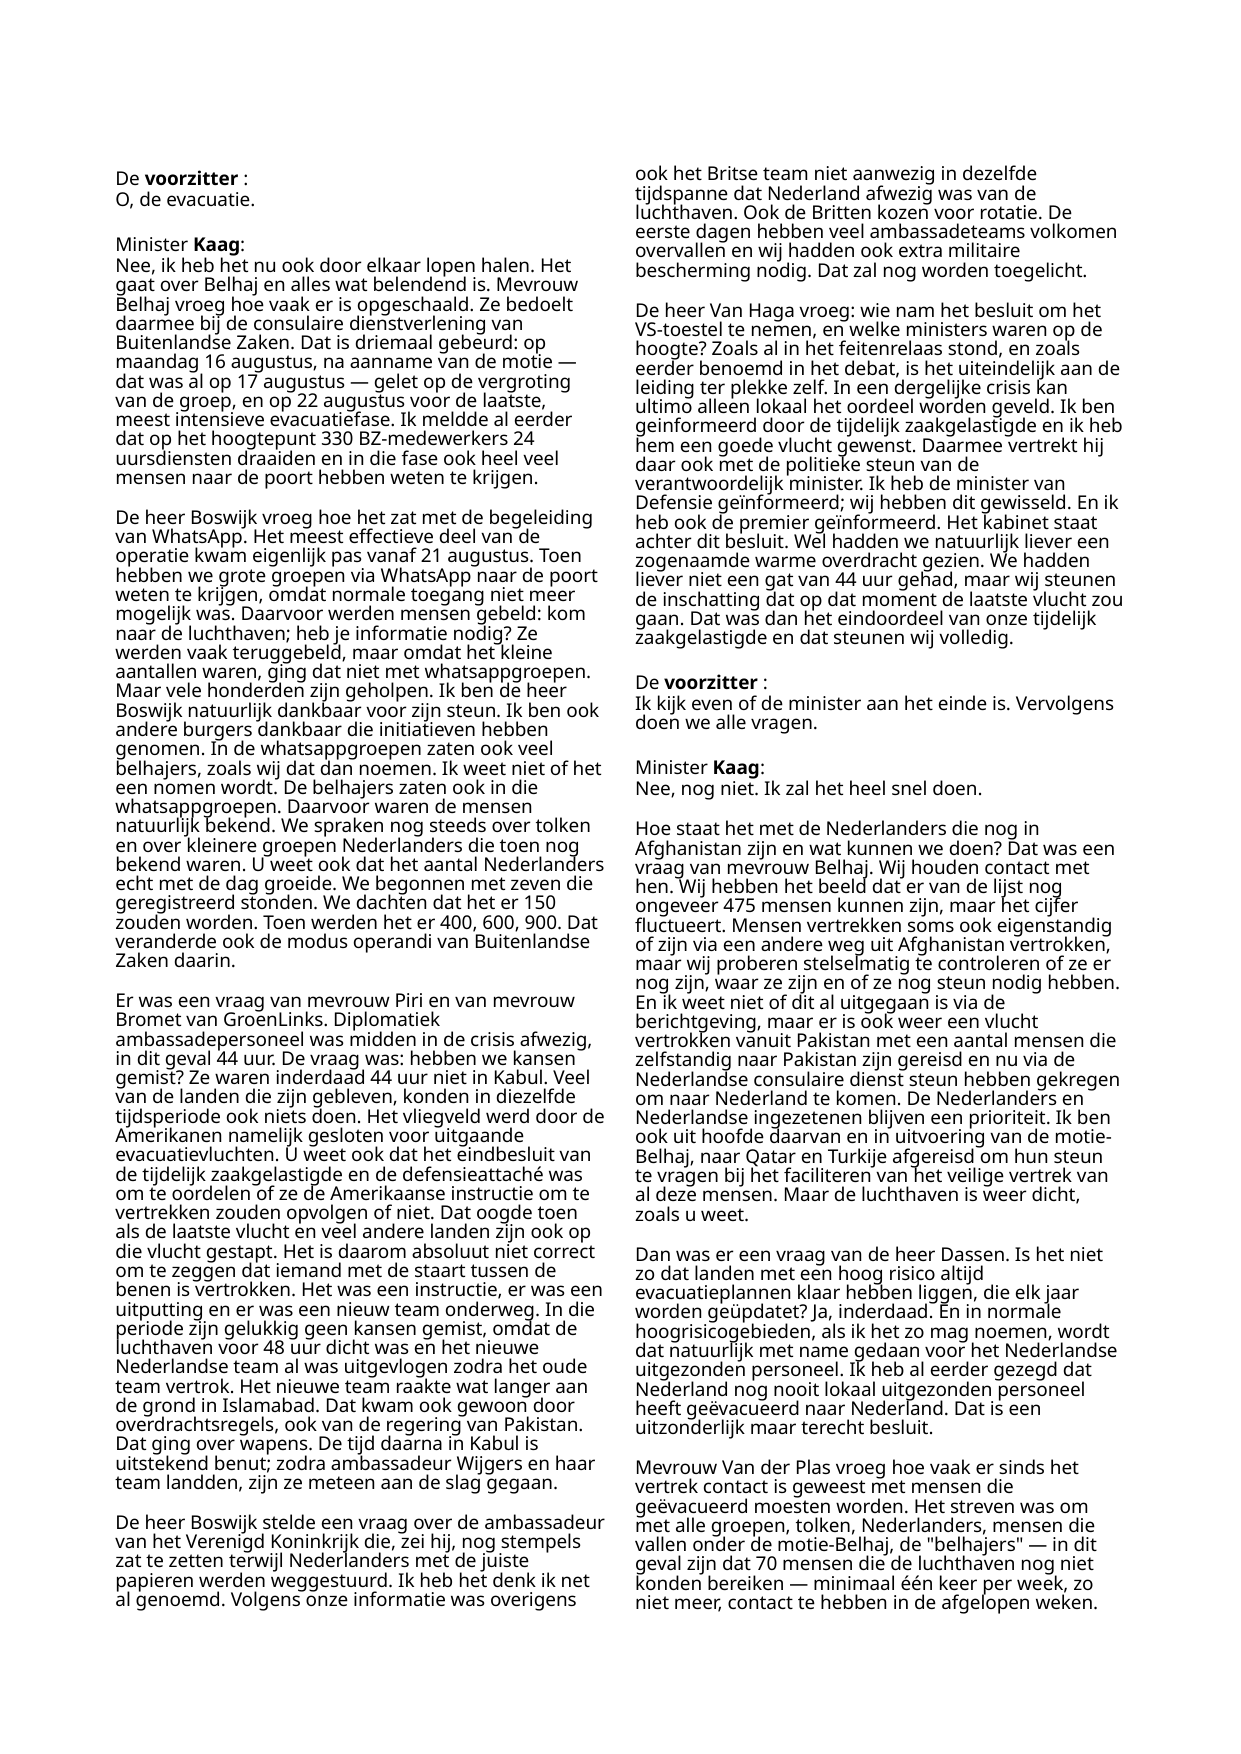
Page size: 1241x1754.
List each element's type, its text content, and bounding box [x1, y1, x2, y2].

text De heer Boswijk vroeg hoe het zat met de begeleiding van WhatsApp. Het meest effectieve deel van de operatie kwam eigenlijk pas vanaf 21 augustus. Toen hebben we grote groepen via WhatsApp naar de poort weten te krijgen, omdat normale toegang niet meer mogelijk was. Daarvoor werden mensen gebeld: kom naar de luchthaven; heb je informatie nodig? Ze werden vaak teruggebeld, maar omdat het kleine aantallen waren, ging dat niet met whatsappgroepen. Maar vele honderden zijn geholpen. Ik ben de heer Boswijk natuurlijk dankbaar voor zijn steun. Ik ben ook andere burgers dankbaar die initiatieven hebben genomen. In de whatsappgroepen zaten ook veel belhajers, zoals wij dat dan noemen. Ik weet niet of het een nomen wordt. De belhajers zaten ook in die whatsappgroepen. Daarvoor waren de mensen natuurlijk bekend. We spraken nog steeds over tolken en over kleinere groepen Nederlanders die toen nog bekend waren. U weet ook dat het aantal Nederlanders echt met de dag groeide. We begonnen met zeven die geregistreerd stonden. We dachten dat het er 150 zouden worden. Toen werden het er 400, 600, 900. Dat veranderde ook de modus operandi van Buitenlandse Zaken daarin. [115, 509, 605, 971]
text De voorzitter : [115, 165, 605, 191]
text Hoe staat het met de Nederlanders die nog in Afghanistan zijn en wat kunnen we doen? Dat was een vraag van mevrouw Belhaj. Wij houden contact met hen. Wij hebben het beeld dat er van de lijst nog ongeveer 475 mensen kunnen zijn, maar het cijfer fluctueert. Mensen vertrekken soms ook eigenstandig of zijn via een andere weg uit Afghanistan vertrokken, maar wij proberen stelselmatig te controleren of ze er nog zijn, waar ze zijn en of ze nog steun nodig hebben. En ik weet niet of dit al uitgegaan is via de berichtgeving, maar er is ook weer een vlucht vertrokken vanuit Pakistan met een aantal mensen die zelfstandig naar Pakistan zijn gereisd en nu via de Nederlandse consulaire dienst steun hebben gekregen om naar Nederland te komen. De Nederlanders en Nederlandse ingezetenen blijven een prioriteit. Ik ben ook uit hoofde daarvan en in uitvoering van de motie-Belhaj, naar Qatar en Turkije afgereisd om hun steun te vragen bij het faciliteren van het veilige vertrek van al deze mensen. Maar de luchthaven is weer dicht, zoals u weet. [635, 820, 1125, 1225]
text De voorzitter : [635, 669, 1125, 695]
text Ik kijk even of de minister aan het einde is. Vervolgens doen we alle vragen. [635, 695, 1125, 734]
text Nee, nog niet. Ik zal het heel snel doen. [635, 780, 1125, 799]
text Nee, ik heb het nu ook door elkaar lopen halen. Het gaat over Belhaj en alles wat belendend is. Mevrouw Belhaj vroeg hoe vaak er is opgeschaald. Ze bedoelt daarmee bij de consulaire dienstverlening van Buitenlandse Zaken. Dat is driemaal gebeurd: op maandag 16 augustus, na aanname van de motie — dat was al op 17 augustus — gelet op de vergroting van de groep, en op 22 augustus voor de laatste, meest intensieve evacuatiefase. Ik meldde al eerder dat op het hoogtepunt 330 BZ-medewerkers 24 uursdiensten draaiden en in die fase ook heel veel mensen naar de poort hebben weten te krijgen. [115, 257, 605, 488]
text ook het Britse team niet aanwezig in dezelfde tijdspanne dat Nederland afwezig was van de luchthaven. Ook de Britten kozen voor rotatie. De eerste dagen hebben veel ambassadeteams volkomen overvallen en wij hadden ook extra militaire bescherming nodig. Dat zal nog worden toegelicht. [635, 165, 1125, 281]
text Minister Kaag: [635, 754, 1125, 780]
text De heer Van Haga vroeg: wie nam het besluit om het VS-toestel te nemen, en welke ministers waren op de hoogte? Zoals al in het feitenrelaas stond, en zoals eerder benoemd in het debat, is het uiteindelijk aan de leiding ter plekke zelf. In een dergelijke crisis kan ultimo alleen lokaal het oordeel worden geveld. Ik ben geinformeerd door de tijdelijk zaakgelastigde en ik heb hem een goede vlucht gewenst. Daarmee vertrekt hij daar ook met de politieke steun van de verantwoordelijk minister. Ik heb de minister van Defensie geïnformeerd; wij hebben dit gewisseld. En ik heb ook de premier geïnformeerd. Het kabinet staat achter dit besluit. Wel hadden we natuurlijk liever een zogenaamde warme overdracht gezien. We hadden liever niet een gat van 44 uur gehad, maar wij steunen de inschatting dat op dat moment de laatste vlucht zou gaan. Dat was dan het eindoordeel van onze tijdelijk zaakgelastigde en dat steunen wij volledig. [635, 302, 1125, 648]
text O, de evacuatie. [115, 191, 605, 210]
text Er was een vraag van mevrouw Piri en van mevrouw Bromet van GroenLinks. Diplomatiek ambassadepersoneel was midden in de crisis afwezig, in dit geval 44 uur. De vraag was: hebben we kansen gemist? Ze waren inderdaad 44 uur niet in Kabul. Veel van de landen die zijn gebleven, konden in diezelfde tijdsperiode ook niets doen. Het vliegveld werd door de Amerikanen namelijk gesloten voor uitgaande evacuatievluchten. U weet ook dat het eindbesluit van de tijdelijk zaakgelastigde en de defensieattaché was om te oordelen of ze de Amerikaanse instructie om te vertrekken zouden opvolgen of niet. Dat oogde toen als de laatste vlucht en veel andere landen zijn ook op die vlucht gestapt. Het is daarom absoluut niet correct om te zeggen dat iemand met de staart tussen de benen is vertrokken. Het was een instructie, er was een uitputting en er was een nieuw team onderweg. In die periode zijn gelukkig geen kansen gemist, omdat de luchthaven voor 48 uur dicht was en het nieuwe Nederlandse team al was uitgevlogen zodra het oude team vertrok. Het nieuwe team raakte wat langer aan de grond in Islamabad. Dat kwam ook gewoon door overdrachtsregels, ook van de regering van Pakistan. Dat ging over wapens. De tijd daarna in Kabul is uitstekend benut; zodra ambassadeur Wijgers en haar team landden, zijn ze meteen aan de slag gegaan. [115, 992, 605, 1493]
text Minister Kaag: [115, 231, 605, 257]
text Dan was er een vraag van de heer Dassen. Is het niet zo dat landen met een hoog risico altijd evacuatieplannen klaar hebben liggen, die elk jaar worden geüpdatet? Ja, inderdaad. En in normale hoogrisicogebieden, als ik het zo mag noemen, wordt dat natuurlijk met name gedaan voor het Nederlandse uitgezonden personeel. Ik heb al eerder gezegd dat Nederland nog nooit lokaal uitgezonden personeel heeft geëvacueerd naar Nederland. Dat is een uitzonderlijk maar terecht besluit. [635, 1246, 1125, 1438]
text De heer Boswijk stelde een vraag over de ambassadeur van het Verenigd Koninkrijk die, zei hij, nog stempels zat te zetten terwijl Nederlanders met de juiste papieren werden weggestuurd. Ik heb het denk ik net al genoemd. Volgens onze informatie was overigens [115, 1514, 605, 1610]
text Mevrouw Van der Plas vroeg hoe vaak er sinds het vertrek contact is geweest met mensen die geëvacueerd moesten worden. Het streven was om met alle groepen, tolken, Nederlanders, mensen die vallen onder de motie-Belhaj, de "belhajers" — in dit geval zijn dat 70 mensen die de luchthaven nog niet konden bereiken — minimaal één keer per week, zo niet meer, contact te hebben in de afgelopen weken. [635, 1459, 1125, 1613]
